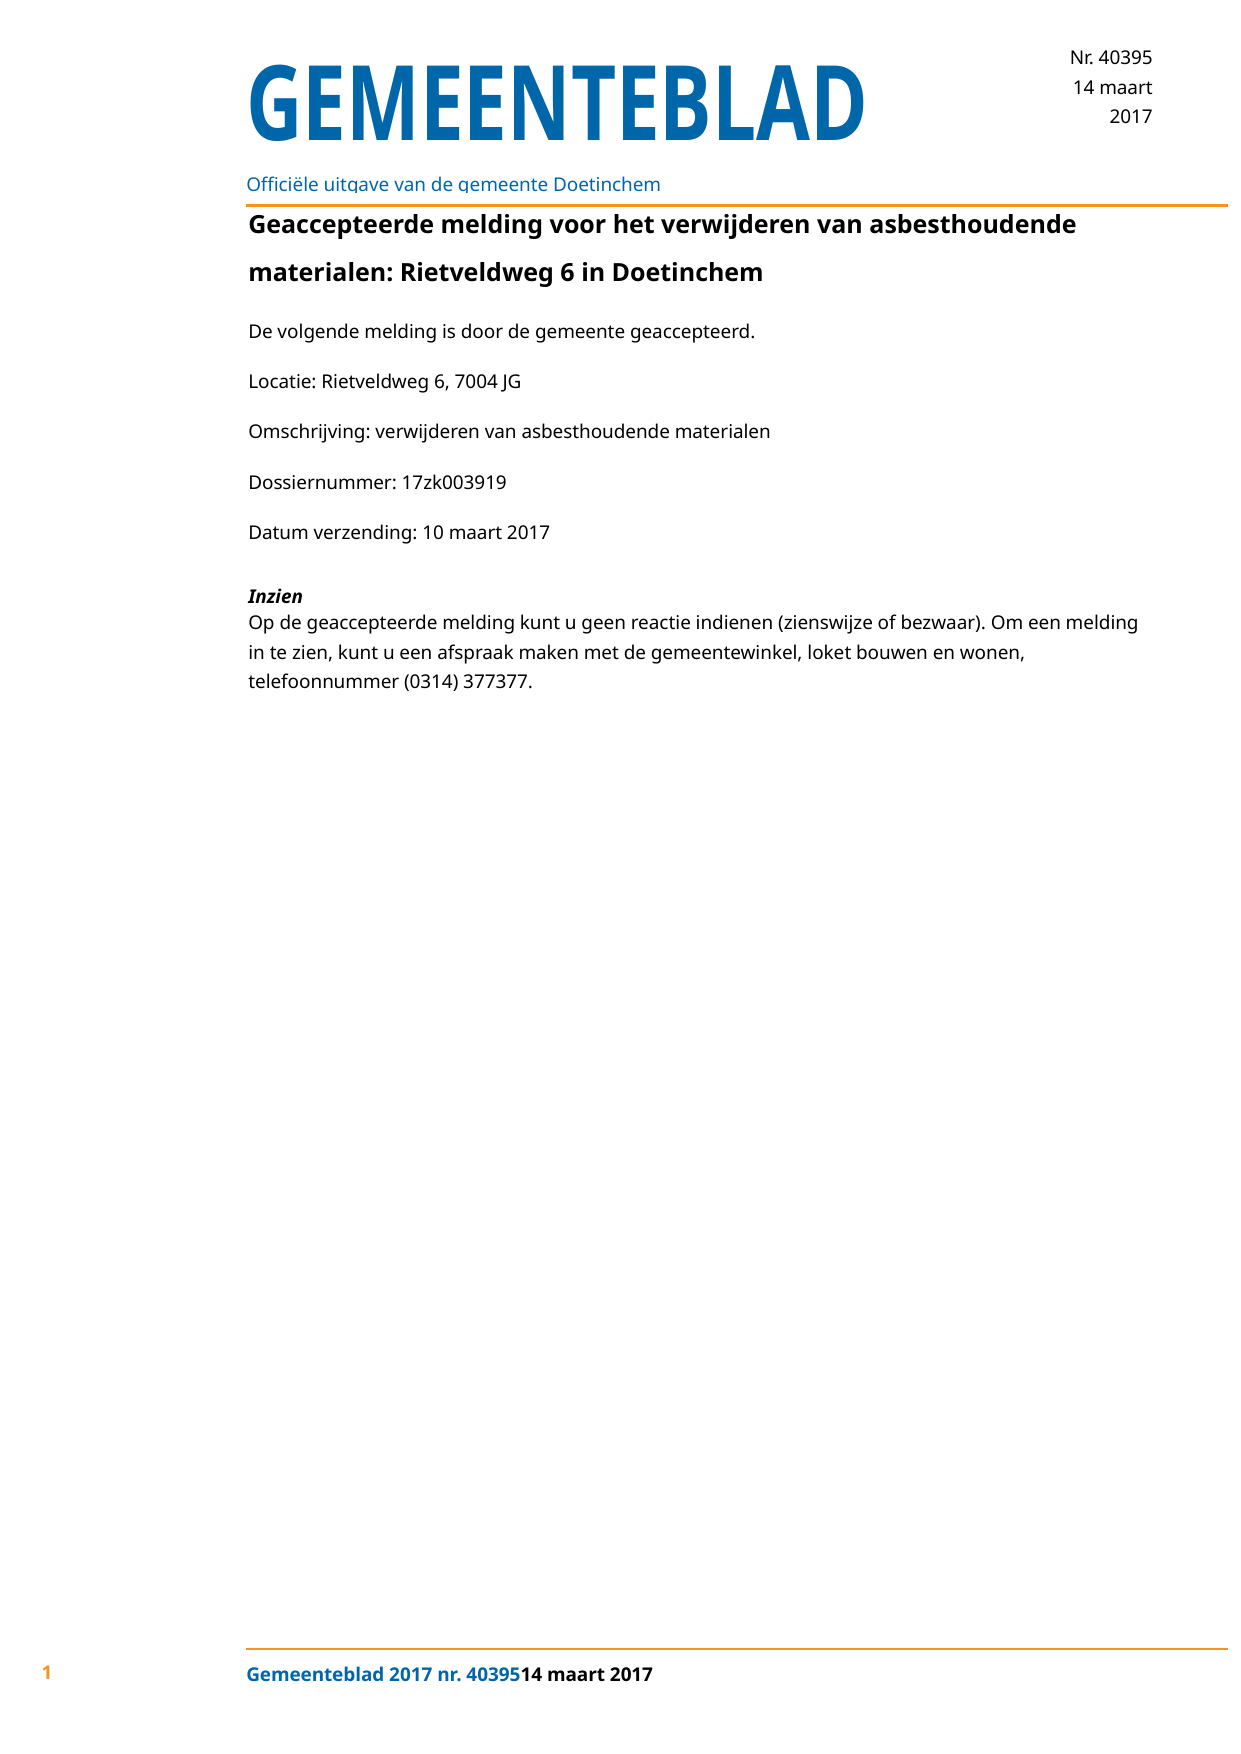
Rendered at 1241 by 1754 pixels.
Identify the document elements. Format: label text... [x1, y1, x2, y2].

text Omschrijving: verwijderen van asbesthoudende materialen [248, 419, 1152, 444]
text Op de geaccepteerde melding kunt u geen reactie indienen (zienswijze of bezwaar). Om een melding in te zien, kunt u een afspraak maken met de gemeentewinkel, loket bouwen en wonen, telefoonnummer (0314) 377377. [248, 609, 1152, 694]
text Geaccepteerde melding voor het verwijderen van asbesthoudende materialen: Rietveldweg 6 in Doetinchem [248, 207, 1152, 288]
text De volgende melding is door de gemeente geaccepteerd. [248, 318, 1152, 344]
text Inzien [248, 583, 1152, 609]
text Dossiernummer: 17zk003919 [248, 469, 1152, 495]
picture [41, 47, 231, 172]
text Locatie: Rietveldweg 6, 7004 JG [248, 368, 1152, 394]
text Datum verzending: 10 maart 2017 [248, 519, 1152, 545]
